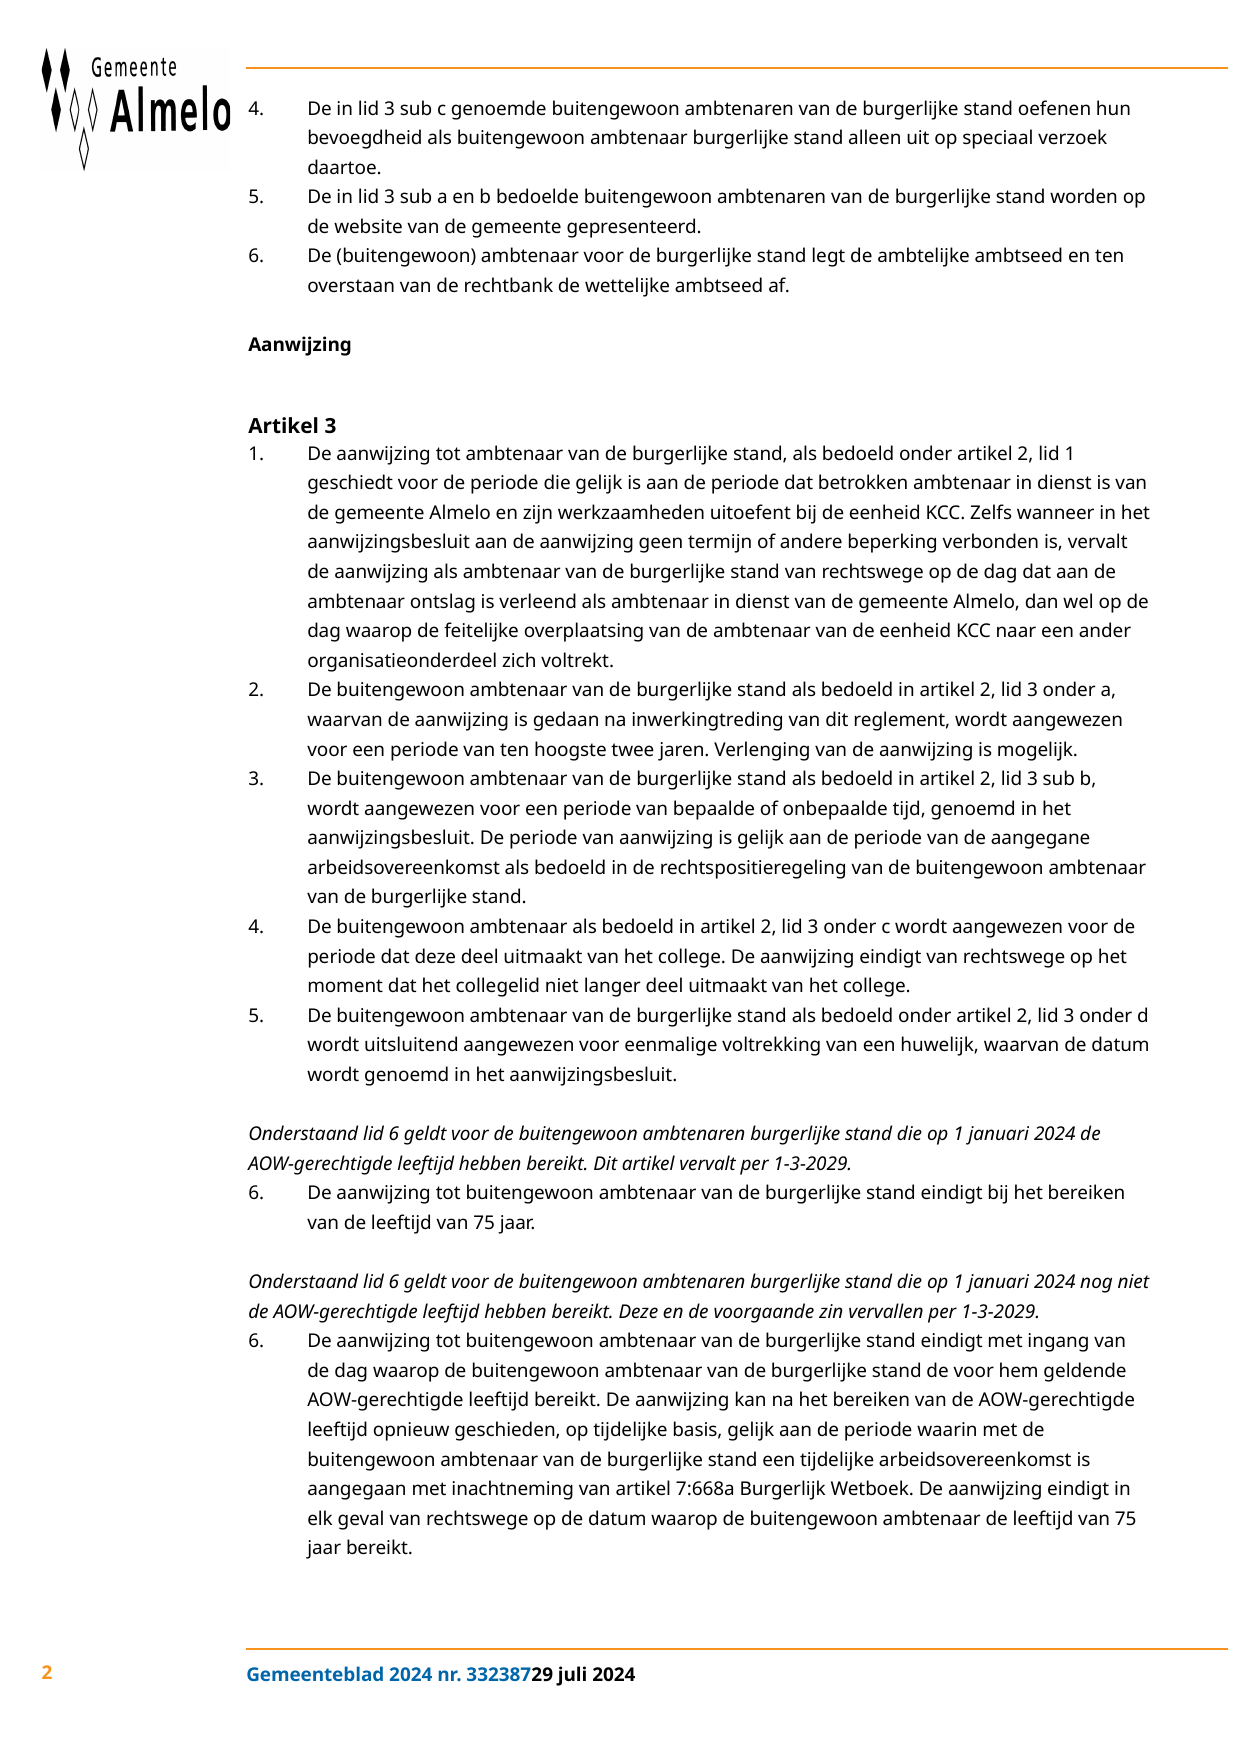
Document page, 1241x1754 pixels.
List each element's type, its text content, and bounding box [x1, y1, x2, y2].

list De in lid 3 sub c genoemde buitengewoon ambtenaren van de burgerlijke stand oefenen hun bevoegdheid als buitengewoon ambtenaar burgerlijke stand alleen uit op speciaal verzoek daartoe. [248, 95, 1152, 180]
text Artikel 3 [248, 411, 1152, 440]
list De aanwijzing tot ambtenaar van de burgerlijke stand, als bedoeld onder artikel 2, lid 1 geschiedt voor de periode die gelijk is aan de periode dat betrokken ambtenaar in dienst is van de gemeente Almelo en zijn werkzaamheden uitoefent bij de eenheid KCC. Zelfs wanneer in het aanwijzingsbesluit aan de aanwijzing geen termijn of andere beperking verbonden is, vervalt de aanwijzing als ambtenaar van de burgerlijke stand van rechtswege op de dag dat aan de ambtenaar ontslag is verleend als ambtenaar in dienst van de gemeente Almelo, dan wel op de dag waarop de feitelijke overplaatsing van de ambtenaar van de eenheid KCC naar een ander organisatieonderdeel zich voltrekt. [248, 440, 1152, 673]
text Aanwijzing [248, 331, 1152, 357]
list De aanwijzing tot buitengewoon ambtenaar van de burgerlijke stand eindigt bij het bereiken van de leeftijd van 75 jaar. [248, 1179, 1152, 1235]
text Onderstaand lid 6 geldt voor de buitengewoon ambtenaren burgerlijke stand die op 1 januari 2024 de AOW-gerechtigde leeftijd hebben bereikt. Dit artikel vervalt per 1-3-2029. [248, 1120, 1152, 1176]
list De in lid 3 sub a en b bedoelde buitengewoon ambtenaren van de burgerlijke stand worden op de website van de gemeente gepresenteerd. [248, 183, 1152, 239]
list De buitengewoon ambtenaar van de burgerlijke stand als bedoeld onder artikel 2, lid 3 onder d wordt uitsluitend aangewezen voor eenmalige voltrekking van een huwelijk, waarvan de datum wordt genoemd in het aanwijzingsbesluit. [248, 1002, 1152, 1087]
picture [41, 47, 231, 172]
list De buitengewoon ambtenaar van de burgerlijke stand als bedoeld in artikel 2, lid 3 sub b, wordt aangewezen voor een periode van bepaalde of onbepaalde tijd, genoemd in het aanwijzingsbesluit. De periode van aanwijzing is gelijk aan de periode van de aangegane arbeidsovereenkomst als bedoeld in de rechtspositieregeling van de buitengewoon ambtenaar van de burgerlijke stand. [248, 765, 1152, 909]
list De aanwijzing tot buitengewoon ambtenaar van de burgerlijke stand eindigt met ingang van de dag waarop de buitengewoon ambtenaar van de burgerlijke stand de voor hem geldende AOW-gerechtigde leeftijd bereikt. De aanwijzing kan na het bereiken van de AOW-gerechtigde leeftijd opnieuw geschieden, op tijdelijke basis, gelijk aan de periode waarin met de buitengewoon ambtenaar van de burgerlijke stand een tijdelijke arbeidsovereenkomst is aangegaan met inachtneming van artikel 7:668a Burgerlijk Wetboek. De aanwijzing eindigt in elk geval van rechtswege op de datum waarop de buitengewoon ambtenaar de leeftijd van 75 jaar bereikt. [248, 1327, 1152, 1560]
list De buitengewoon ambtenaar als bedoeld in artikel 2, lid 3 onder c wordt aangewezen voor de periode dat deze deel uitmaakt van het college. De aanwijzing eindigt van rechtswege op het moment dat het collegelid niet langer deel uitmaakt van het college. [248, 913, 1152, 998]
list De buitengewoon ambtenaar van de burgerlijke stand als bedoeld in artikel 2, lid 3 onder a, waarvan de aanwijzing is gedaan na inwerkingtreding van dit reglement, wordt aangewezen voor een periode van ten hoogste twee jaren. Verlenging van de aanwijzing is mogelijk. [248, 677, 1152, 761]
text Onderstaand lid 6 geldt voor de buitengewoon ambtenaren burgerlijke stand die op 1 januari 2024 nog niet de AOW-gerechtigde leeftijd hebben bereikt. Deze en de voorgaande zin vervallen per 1-3-2029. [248, 1268, 1152, 1323]
list De (buitengewoon) ambtenaar voor de burgerlijke stand legt de ambtelijke ambtseed en ten overstaan van de rechtbank de wettelijke ambtseed af. [248, 243, 1152, 298]
